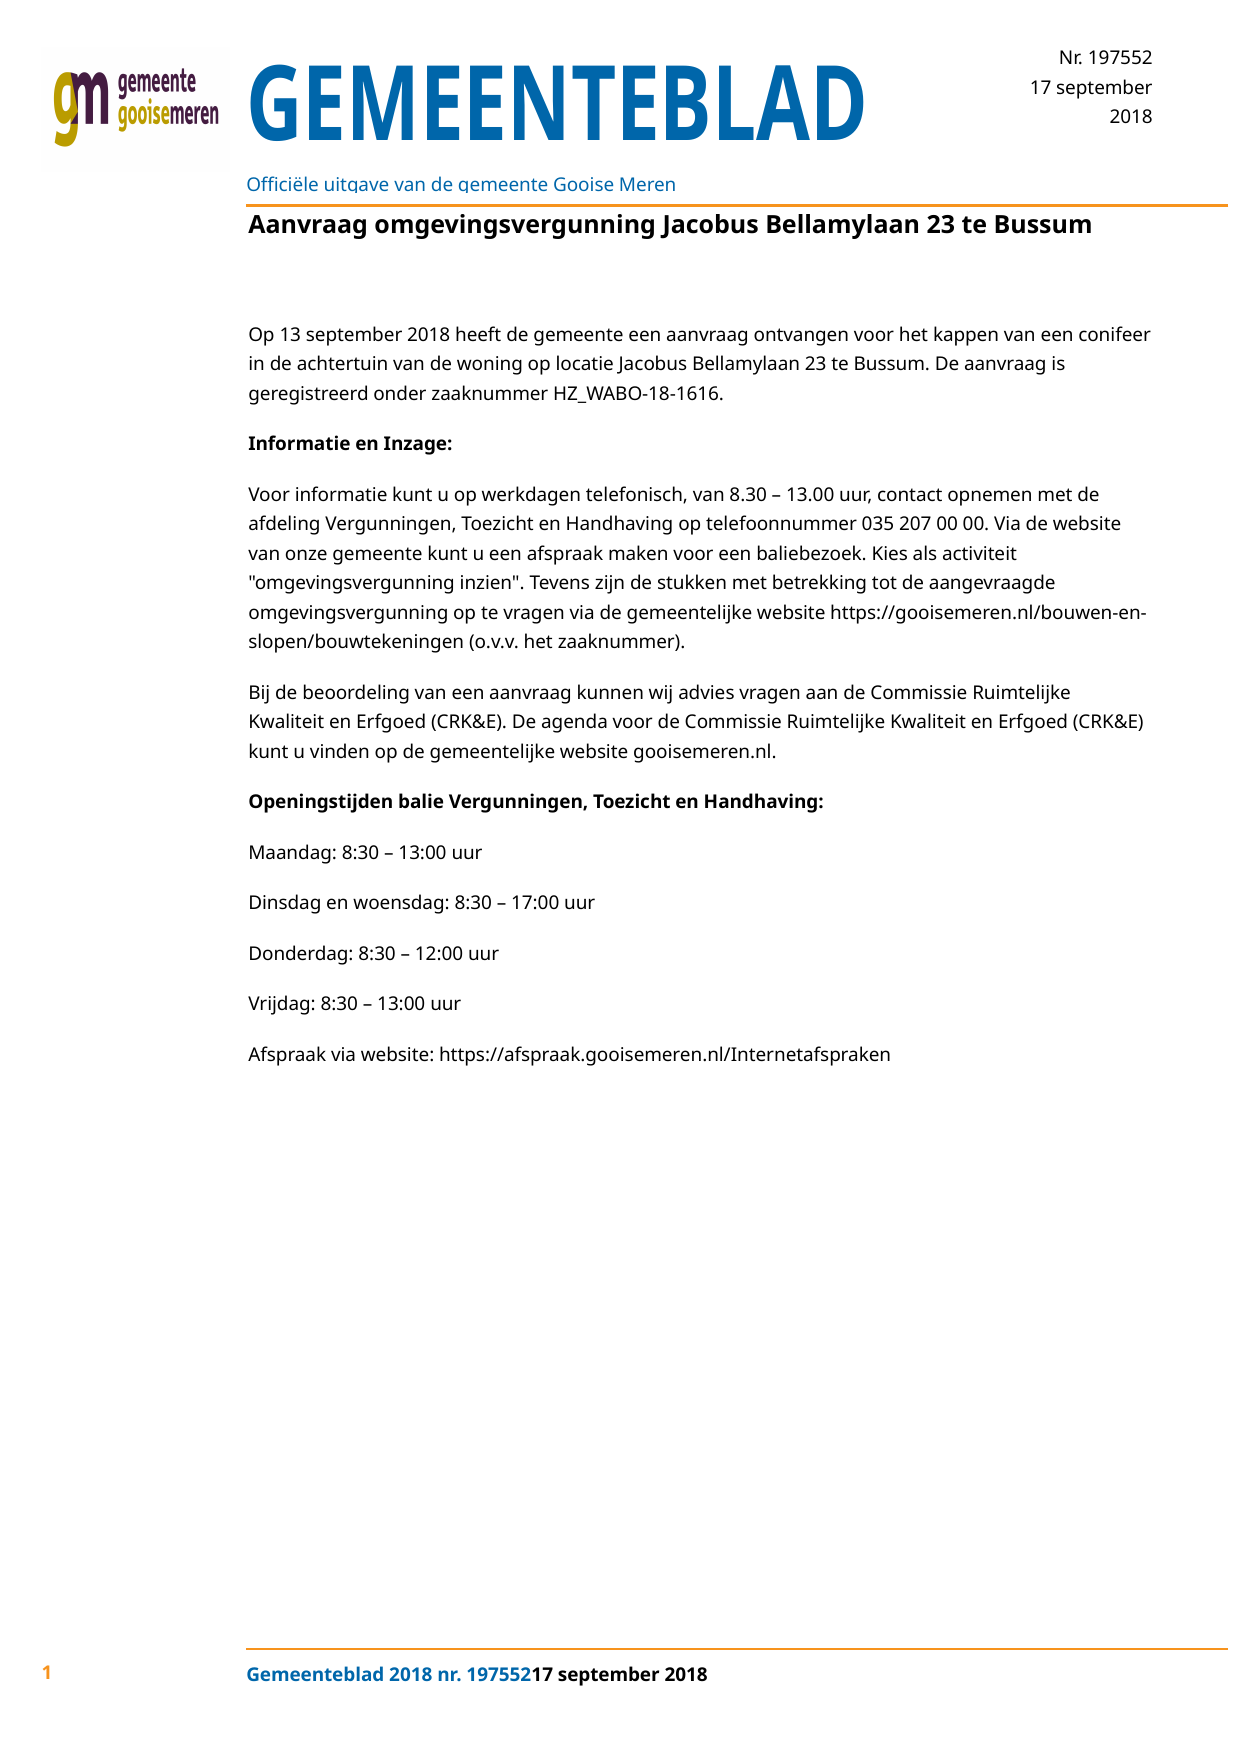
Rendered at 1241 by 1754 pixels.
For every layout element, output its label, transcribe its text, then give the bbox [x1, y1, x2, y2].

text Informatie en Inzage: [248, 430, 1152, 456]
text Donderdag: 8:30 – 12:00 uur [248, 940, 1152, 966]
text Openingstijden balie Vergunningen, Toezicht en Handhaving: [248, 789, 1152, 814]
text Aanvraag omgevingsvergunning Jacobus Bellamylaan 23 te Bussum [248, 207, 1152, 241]
text Maandag: 8:30 – 13:00 uur [248, 839, 1152, 865]
text Voor informatie kunt u op werkdagen telefonisch, van 8.30 – 13.00 uur, contact opnemen met de afdeling Vergunningen, Toezicht en Handhaving op telefoonnummer 035 207 00 00. Via de website van onze gemeente kunt u een afspraak maken voor een baliebezoek. Kies als activiteit "omgevingsvergunning inzien". Tevens zijn de stukken met betrekking tot de aangevraagde omgevingsvergunning op te vragen via de gemeentelijke website https://gooisemeren.nl/bouwen-en-slopen/bouwtekeningen (o.v.v. het zaaknummer). [248, 481, 1152, 654]
text Afspraak via website: https://afspraak.gooisemeren.nl/Internetafspraken [248, 1041, 1152, 1066]
text Vrijdag: 8:30 – 13:00 uur [248, 990, 1152, 1016]
text Bij de beoordeling van een aanvraag kunnen wij advies vragen aan de Commissie Ruimtelijke Kwaliteit en Erfgoed (CRK&E). De agenda voor de Commissie Ruimtelijke Kwaliteit en Erfgoed (CRK&E) kunt u vinden op de gemeentelijke website gooisemeren.nl. [248, 679, 1152, 764]
picture [41, 47, 231, 172]
text Dinsdag en woensdag: 8:30 – 17:00 uur [248, 889, 1152, 915]
text Op 13 september 2018 heeft de gemeente een aanvraag ontvangen voor het kappen van een conifeer in de achtertuin van de woning op locatie Jacobus Bellamylaan 23 te Bussum. De aanvraag is geregistreerd onder zaaknummer HZ_WABO-18-1616. [248, 321, 1152, 406]
